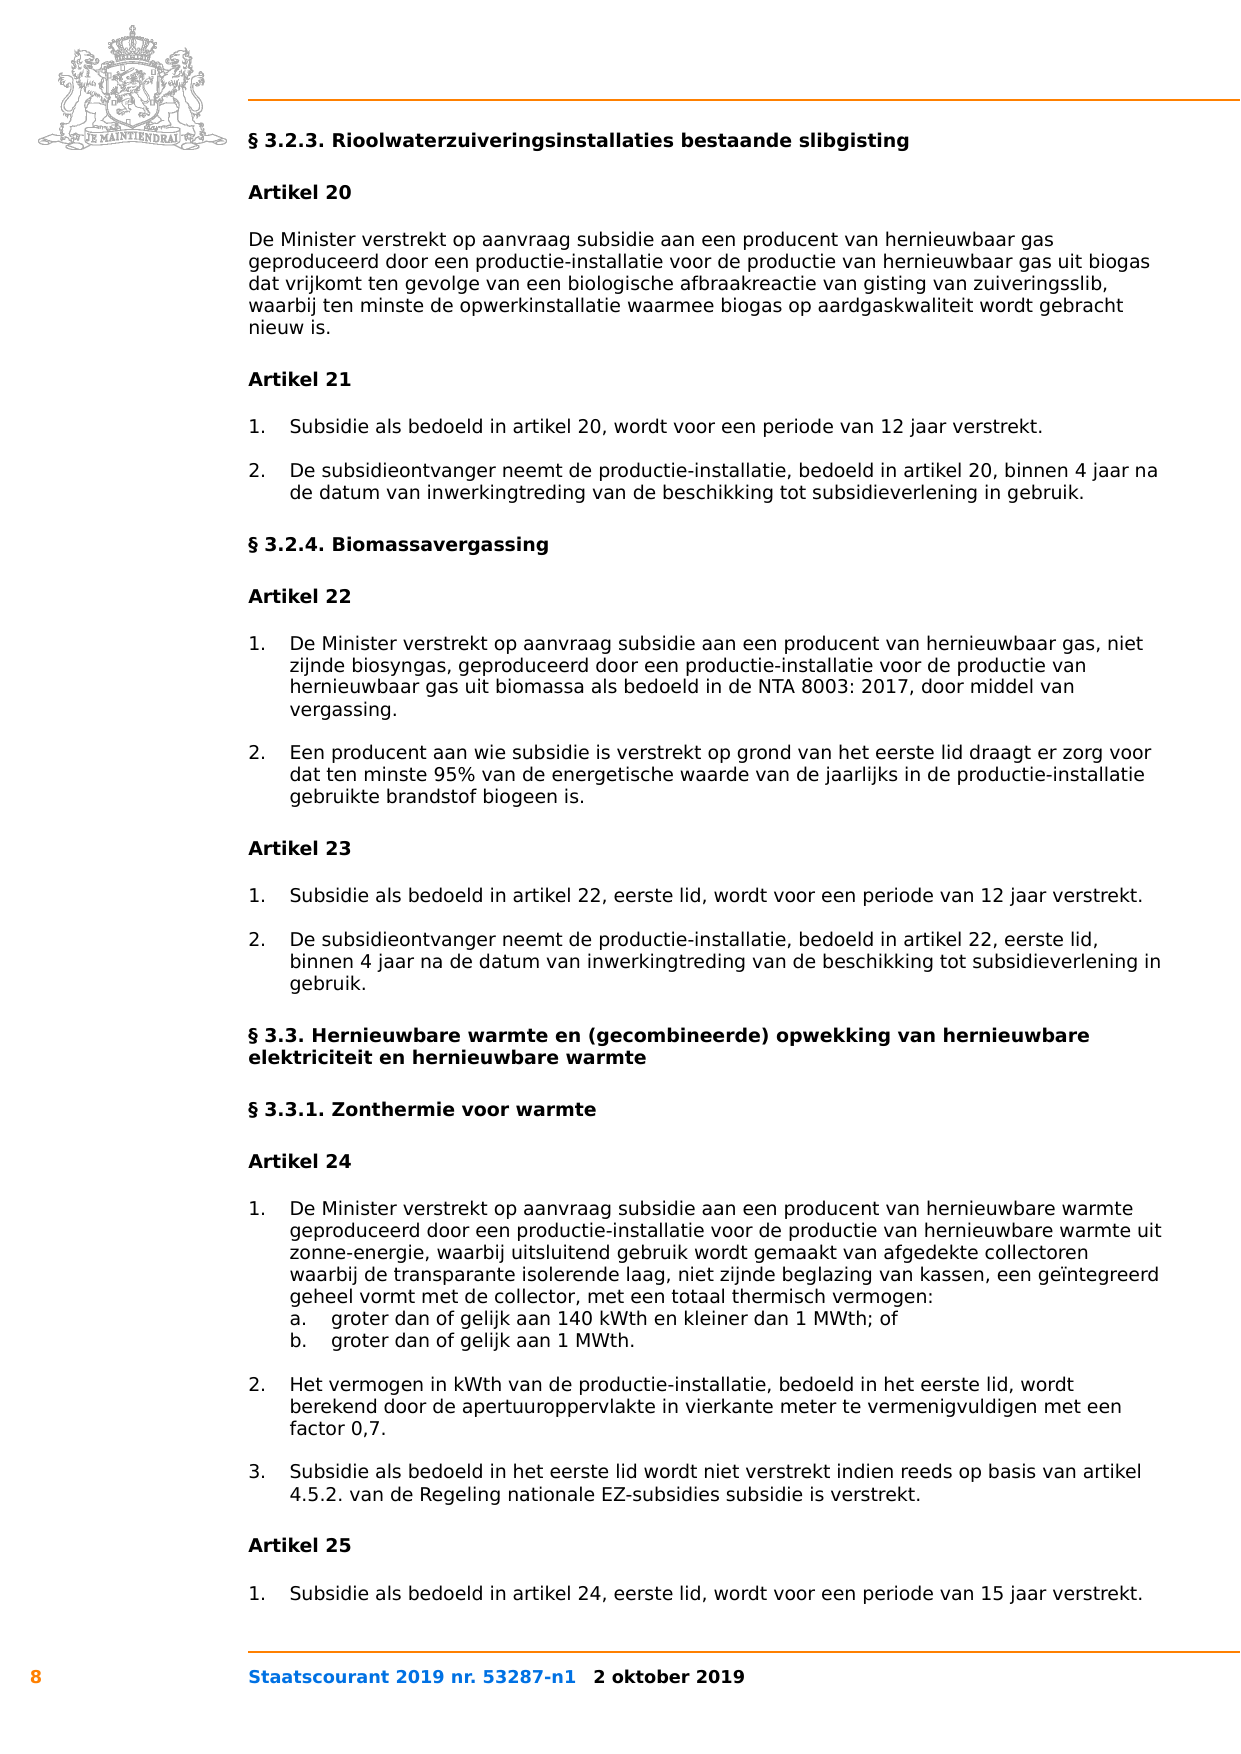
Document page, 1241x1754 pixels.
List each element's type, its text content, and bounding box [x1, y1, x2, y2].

text b. groter dan of gelijk aan 1 MWth. [289, 1330, 1163, 1352]
picture [38, 25, 227, 150]
subtitle § 3.2.3. Rioolwaterzuiveringsinstallaties bestaande slibgisting [248, 130, 1163, 152]
text 1. De Minister verstrekt op aanvraag subsidie aan een producent van hernieuwbaar gas, niet zijnde biosyngas, geproduceerd door een productie-installatie voor de productie van hernieuwbaar gas uit biomassa als bedoeld in de NTA 8003: 2017, door middel van vergassing. [248, 632, 1163, 720]
subtitle § 3.2.4. Biomassavergassing [248, 533, 1163, 556]
subtitle Artikel 21 [248, 369, 1163, 391]
text 2. De subsidieontvanger neemt de productie-installatie, bedoeld in artikel 22, eerste lid, binnen 4 jaar na de datum van inwerkingtreding van de beschikking tot subsidieverlening in gebruik. [248, 929, 1163, 995]
text 1. Subsidie als bedoeld in artikel 24, eerste lid, wordt voor een periode van 15 jaar verstrekt. [248, 1582, 1163, 1604]
subtitle Artikel 24 [248, 1151, 1163, 1173]
subtitle Artikel 25 [248, 1535, 1163, 1557]
subtitle Artikel 22 [248, 586, 1163, 607]
subtitle Artikel 23 [248, 838, 1163, 860]
subtitle § 3.3.1. Zonthermie voor warmte [248, 1099, 1163, 1121]
text 1. Subsidie als bedoeld in artikel 22, eerste lid, wordt voor een periode van 12 jaar verstrekt. [248, 885, 1163, 907]
text 1. De Minister verstrekt op aanvraag subsidie aan een producent van hernieuwbare warmte geproduceerd door een productie-installatie voor de productie van hernieuwbare warmte uit zonne-energie, waarbij uitsluitend gebruik wordt gemaakt van afgedekte collectoren waarbij de transparante isolerende laag, niet zijnde beglazing van kassen, een geïntegreerd geheel vormt met de collector, met een totaal thermisch vermogen: [248, 1198, 1163, 1308]
text 3. Subsidie als bedoeld in het eerste lid wordt niet verstrekt indien reeds op basis van artikel 4.5.2. van de Regeling nationale EZ-subsidies subsidie is verstrekt. [248, 1461, 1163, 1505]
text 1. Subsidie als bedoeld in artikel 20, wordt voor een periode van 12 jaar verstrekt. [248, 416, 1163, 438]
text a. groter dan of gelijk aan 140 kWth en kleiner dan 1 MWth; of [289, 1308, 1163, 1330]
text 2. Het vermogen in kWth van de productie-installatie, bedoeld in het eerste lid, wordt berekend door de apertuuroppervlakte in vierkante meter te vermenigvuldigen met een factor 0,7. [248, 1374, 1163, 1439]
subtitle Artikel 20 [248, 182, 1163, 204]
text 2. De subsidieontvanger neemt de productie-installatie, bedoeld in artikel 20, binnen 4 jaar na de datum van inwerkingtreding van de beschikking tot subsidieverlening in gebruik. [248, 459, 1163, 503]
subtitle § 3.3. Hernieuwbare warmte en (gecombineerde) opwekking van hernieuwbare elektriciteit en hernieuwbare warmte [248, 1025, 1163, 1069]
text De Minister verstrekt op aanvraag subsidie aan een producent van hernieuwbaar gas geproduceerd door een productie-installatie voor de productie van hernieuwbaar gas uit biogas dat vrijkomt ten gevolge van een biologische afbraakreactie van gisting van zuiveringsslib, waarbij ten minste de opwerkinstallatie waarmee biogas op aardgaskwaliteit wordt gebracht nieuw is. [248, 229, 1163, 339]
text 2. Een producent aan wie subsidie is verstrekt op grond van het eerste lid draagt er zorg voor dat ten minste 95% van de energetische waarde van de jaarlijks in de productie-installatie gebruikte brandstof biogeen is. [248, 742, 1163, 808]
